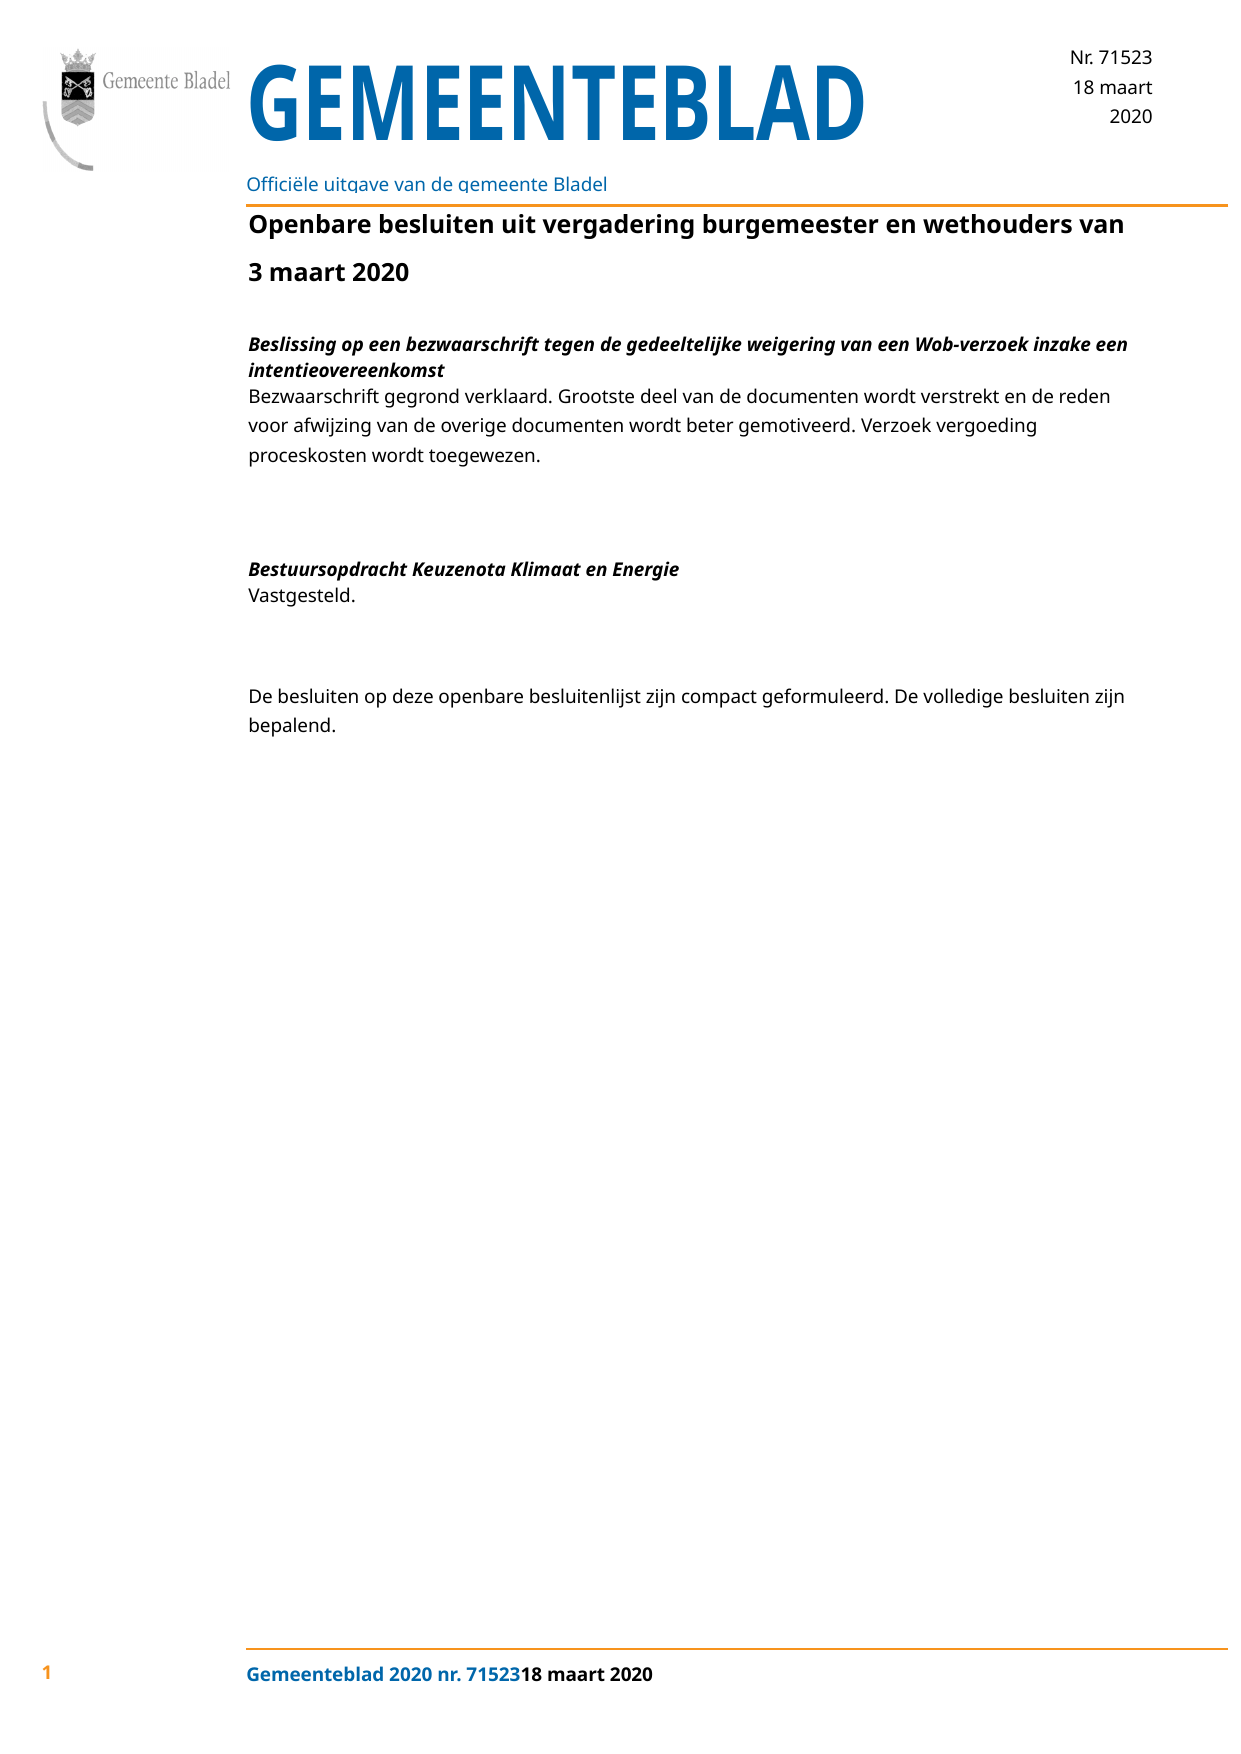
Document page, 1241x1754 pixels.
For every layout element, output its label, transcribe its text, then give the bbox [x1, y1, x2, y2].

text Bestuursopdracht Keuzenota Klimaat en Energie [248, 556, 1152, 582]
picture [41, 47, 231, 172]
text De besluiten op deze openbare besluitenlijst zijn compact geformuleerd. De volledige besluiten zijn bepalend. [248, 683, 1152, 738]
text Openbare besluiten uit vergadering burgemeester en wethouders van 3 maart 2020 [248, 207, 1152, 288]
text Bezwaarschrift gegrond verklaard. Grootste deel van de documenten wordt verstrekt en de reden voor afwijzing van de overige documenten wordt beter gemotiveerd. Verzoek vergoeding proceskosten wordt toegewezen. [248, 383, 1152, 468]
text Beslissing op een bezwaarschrift tegen de gedeeltelijke weigering van een Wob-verzoek inzake een intentieovereenkomst [248, 331, 1152, 383]
text Vastgesteld. [248, 582, 1152, 608]
